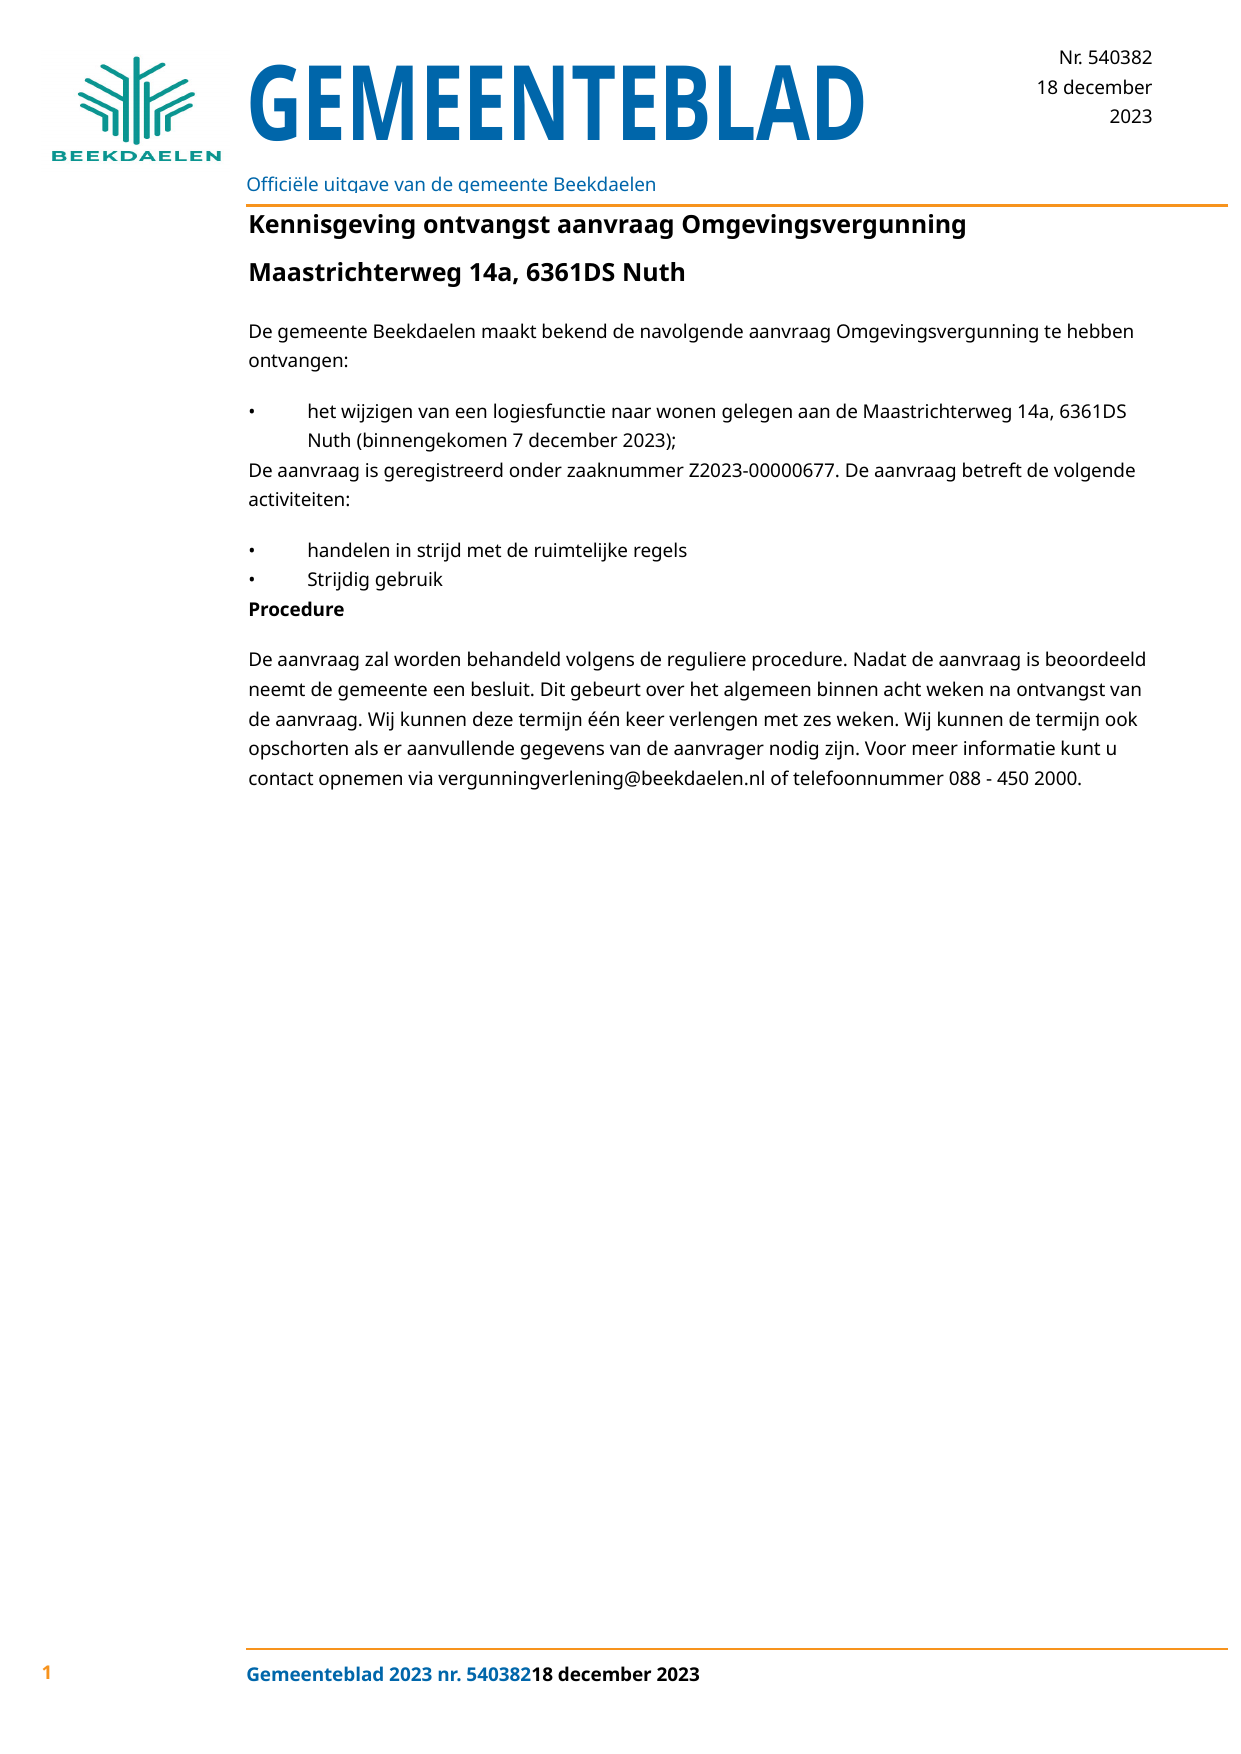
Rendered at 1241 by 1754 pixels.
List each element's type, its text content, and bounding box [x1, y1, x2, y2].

list het wijzigen van een logiesfunctie naar wonen gelegen aan de Maastrichterweg 14a, 6361DS Nuth (binnengekomen 7 december 2023); [248, 398, 1152, 453]
text Kennisgeving ontvangst aanvraag Omgevingsvergunning Maastrichterweg 14a, 6361DS Nuth [248, 207, 1152, 288]
text De gemeente Beekdaelen maakt bekend de navolgende aanvraag Omgevingsvergunning te hebben ontvangen: [248, 318, 1152, 373]
text De aanvraag is geregistreerd onder zaaknummer Z2023-00000677. De aanvraag betreft de volgende activiteiten: [248, 457, 1152, 512]
list Strijdig gebruik [248, 567, 1152, 592]
list handelen in strijd met de ruimtelijke regels [248, 537, 1152, 563]
text De aanvraag zal worden behandeld volgens de reguliere procedure. Nadat de aanvraag is beoordeeld neemt de gemeente een besluit. Dit gebeurt over het algemeen binnen acht weken na ontvangst van de aanvraag. Wij kunnen deze termijn één keer verlengen met zes weken. Wij kunnen de termijn ook opschorten als er aanvullende gegevens van de aanvrager nodig zijn. Voor meer informatie kunt u contact opnemen via vergunningverlening@beekdaelen.nl of telefoonnummer 088 - 450 2000. [248, 647, 1152, 791]
picture [41, 47, 231, 172]
text Procedure [248, 596, 1152, 622]
